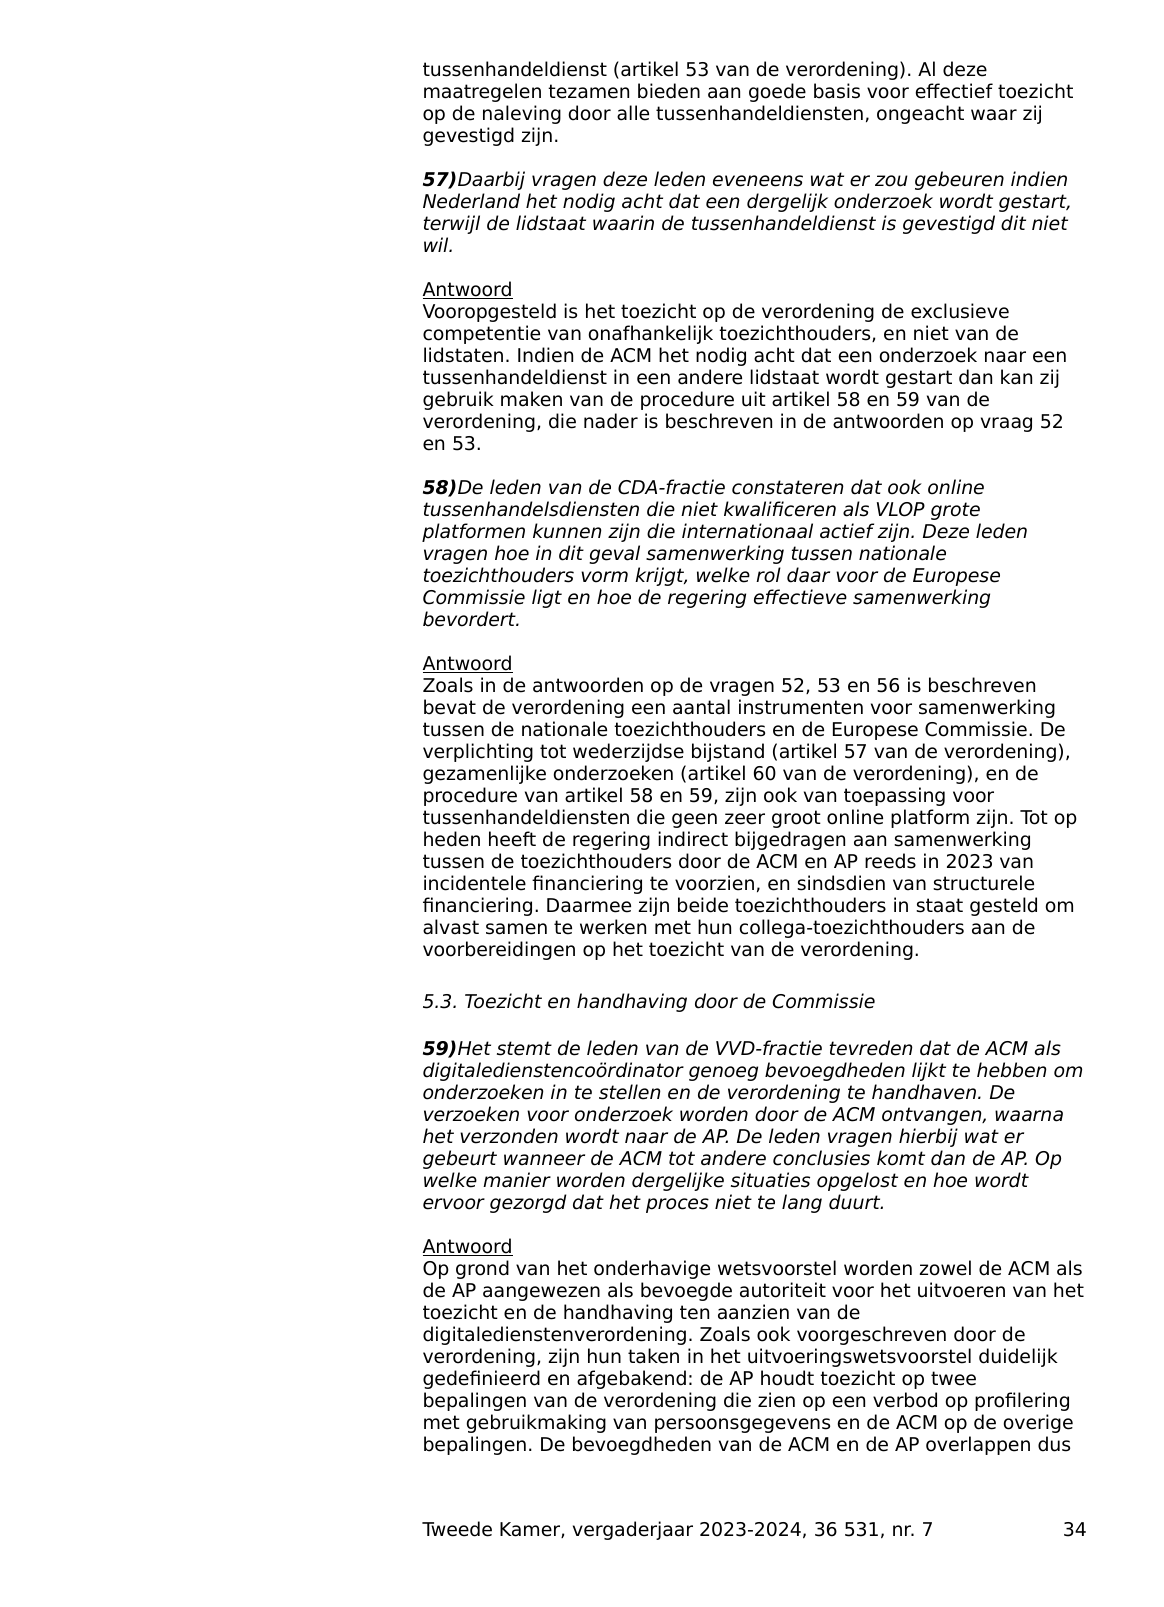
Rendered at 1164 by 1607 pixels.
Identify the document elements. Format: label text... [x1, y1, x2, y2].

text 57)Daarbij vragen deze leden eveneens wat er zou gebeuren indien Nederland het nodig acht dat een dergelijk onderzoek wordt gestart, terwijl de lidstaat waarin de tussenhandeldienst is gevestigd dit niet wil. [422, 169, 1087, 257]
text Vooropgesteld is het toezicht op de verordening de exclusieve competentie van onafhankelijk toezichthouders, en niet van de lidstaten. Indien de ACM het nodig acht dat een onderzoek naar een tussenhandeldienst in een andere lidstaat wordt gestart dan kan zij gebruik maken van de procedure uit artikel 58 en 59 van de verordening, die nader is beschreven in de antwoorden op vraag 52 en 53. [422, 301, 1087, 455]
subtitle 5.3. Toezicht en handhaving door de Commissie [422, 991, 1087, 1013]
text tussenhandeldienst (artikel 53 van de verordening). Al deze maatregelen tezamen bieden aan goede basis voor effectief toezicht op de naleving door alle tussenhandeldiensten, ongeacht waar zij gevestigd zijn. [422, 59, 1087, 147]
text Zoals in de antwoorden op de vragen 52, 53 en 56 is beschreven bevat de verordening een aantal instrumenten voor samenwerking tussen de nationale toezichthouders en de Europese Commissie. De verplichting tot wederzijdse bijstand (artikel 57 van de verordening), gezamenlijke onderzoeken (artikel 60 van de verordening), en de procedure van artikel 58 en 59, zijn ook van toepassing voor tussenhandeldiensten die geen zeer groot online platform zijn. Tot op heden heeft de regering indirect bijgedragen aan samenwerking tussen de toezichthouders door de ACM en AP reeds in 2023 van incidentele financiering te voorzien, en sindsdien van structurele financiering. Daarmee zijn beide toezichthouders in staat gesteld om alvast samen te werken met hun collega-toezichthouders aan de voorbereidingen op het toezicht van de verordening. [422, 675, 1087, 961]
text Antwoord [422, 653, 1087, 675]
text Op grond van het onderhavige wetsvoorstel worden zowel de ACM als de AP aangewezen als bevoegde autoriteit voor het uitvoeren van het toezicht en de handhaving ten aanzien van de digitaledienstenverordening. Zoals ook voorgeschreven door de verordening, zijn hun taken in het uitvoeringswetsvoorstel duidelijk gedefinieerd en afgebakend: de AP houdt toezicht op twee bepalingen van de verordening die zien op een verbod op profilering met gebruikmaking van persoonsgegevens en de ACM op de overige bepalingen. De bevoegdheden van de ACM en de AP overlappen dus [422, 1258, 1087, 1456]
text 58)De leden van de CDA-fractie constateren dat ook online tussenhandelsdiensten die niet kwalificeren als VLOP grote platformen kunnen zijn die internationaal actief zijn. Deze leden vragen hoe in dit geval samenwerking tussen nationale toezichthouders vorm krijgt, welke rol daar voor de Europese Commissie ligt en hoe de regering effectieve samenwerking bevordert. [422, 477, 1087, 631]
text Antwoord [422, 1236, 1087, 1258]
text Antwoord [422, 279, 1087, 301]
text 59)Het stemt de leden van de VVD-fractie tevreden dat de ACM als digitaledienstencoördinator genoeg bevoegdheden lijkt te hebben om onderzoeken in te stellen en de verordening te handhaven. De verzoeken voor onderzoek worden door de ACM ontvangen, waarna het verzonden wordt naar de AP. De leden vragen hierbij wat er gebeurt wanneer de ACM tot andere conclusies komt dan de AP. Op welke manier worden dergelijke situaties opgelost en hoe wordt ervoor gezorgd dat het proces niet te lang duurt. [422, 1038, 1087, 1214]
